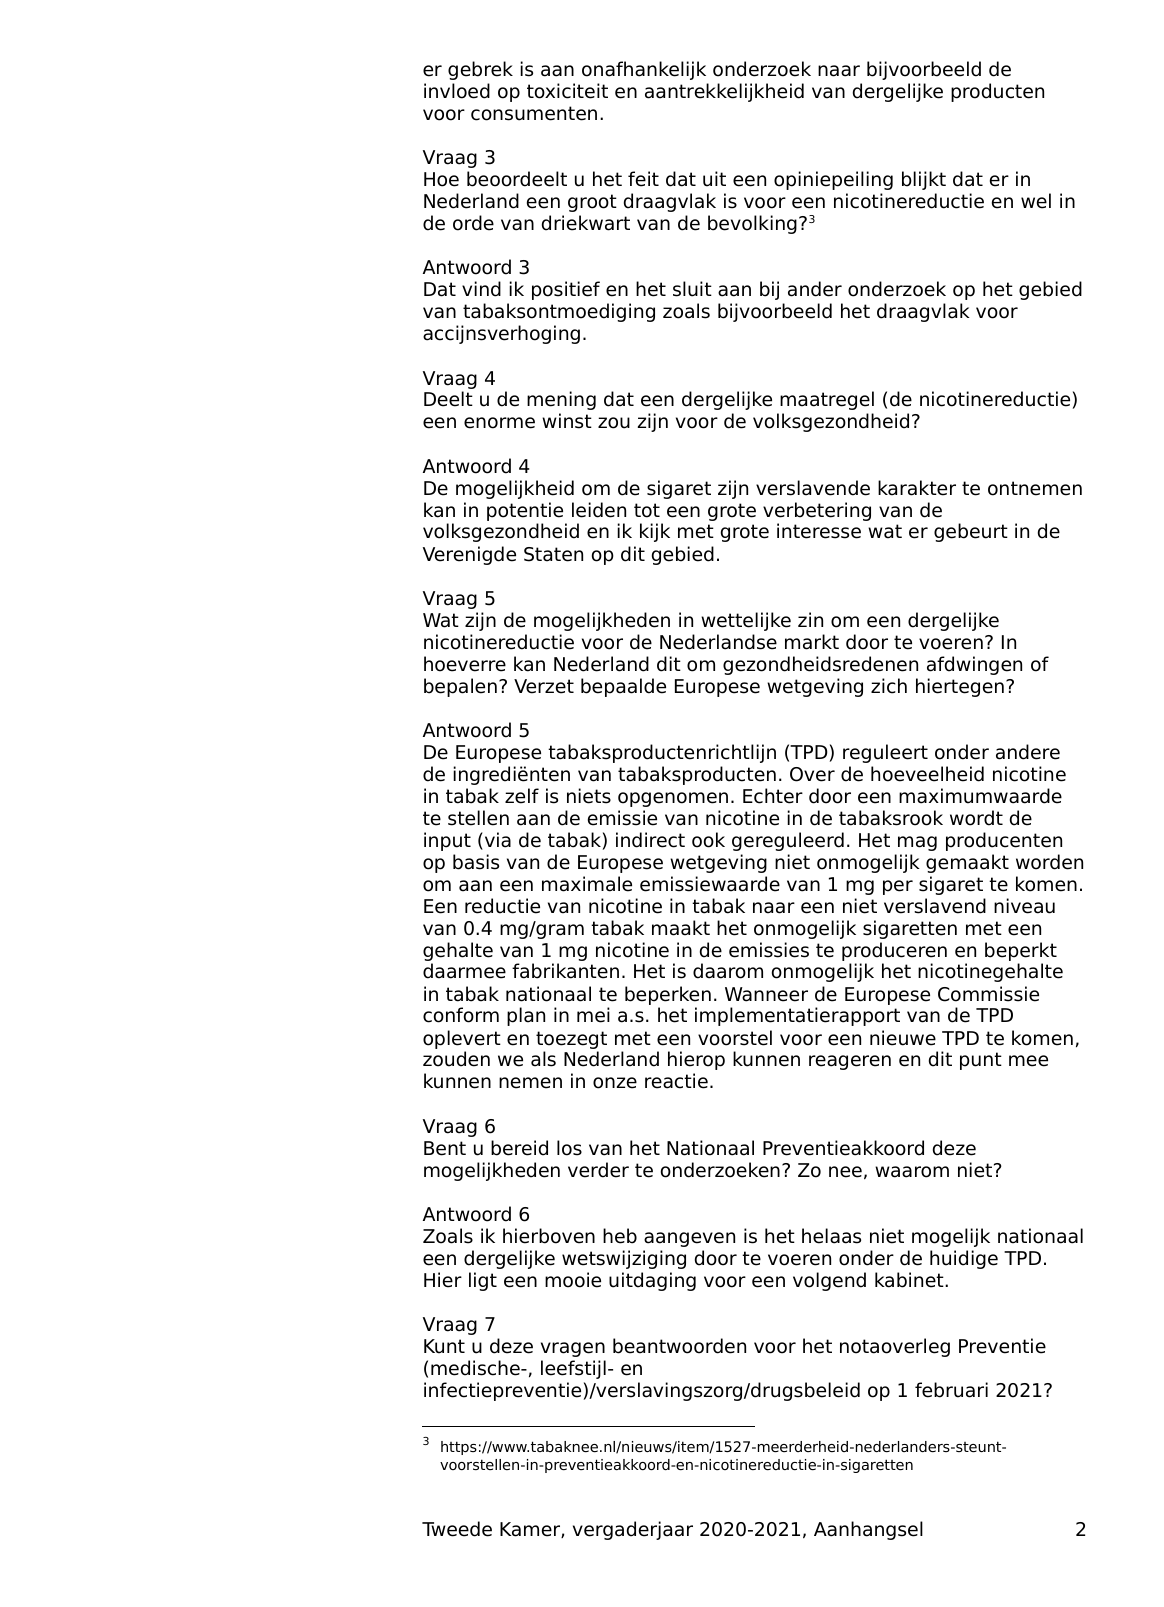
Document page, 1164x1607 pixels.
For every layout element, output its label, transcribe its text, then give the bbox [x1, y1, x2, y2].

text er gebrek is aan onafhankelijk onderzoek naar bijvoorbeeld de invloed op toxiciteit en aantrekkelijkheid van dergelijke producten voor consumenten. [422, 59, 1087, 125]
text Antwoord 3 [422, 257, 1087, 279]
text De mogelijkheid om de sigaret zijn verslavende karakter te ontnemen kan in potentie leiden tot een grote verbetering van de volksgezondheid en ik kijk met grote interesse wat er gebeurt in de Verenigde Staten op dit gebied. [422, 477, 1087, 565]
text Vraag 5 [422, 588, 1087, 609]
text https://www.tabaknee.nl/nieuws/item/1527-meerderheid-nederlanders-steunt-voorstellen-in-preventieakkoord-en-nicotinereductie-in-sigaretten [422, 1435, 1087, 1474]
text Bent u bereid los van het Nationaal Preventieakkoord deze mogelijkheden verder te onderzoeken? Zo nee, waarom niet? [422, 1137, 1087, 1181]
text Deelt u de mening dat een dergelijke maatregel (de nicotinereductie) een enorme winst zou zijn voor de volksgezondheid? [422, 389, 1087, 433]
text Vraag 3 [422, 147, 1087, 169]
text Wat zijn de mogelijkheden in wettelijke zin om een dergelijke nicotinereductie voor de Nederlandse markt door te voeren? In hoeverre kan Nederland dit om gezondheidsredenen afdwingen of bepalen? Verzet bepaalde Europese wetgeving zich hiertegen? [422, 609, 1087, 697]
text Antwoord 4 [422, 456, 1087, 477]
text Kunt u deze vragen beantwoorden voor het notaoverleg Preventie (medische-, leefstijl- en infectiepreventie)/verslavingszorg/drugsbeleid op 1 februari 2021? [422, 1336, 1087, 1402]
text Hoe beoordeelt u het feit dat uit een opiniepeiling blijkt dat er in Nederland een groot draagvlak is voor een nicotinereductie en wel in de orde van driekwart van de bevolking? [422, 169, 1087, 235]
text Dat vind ik positief en het sluit aan bij ander onderzoek op het gebied van tabaksontmoediging zoals bijvoorbeeld het draagvlak voor accijnsverhoging. [422, 279, 1087, 345]
text Antwoord 6 [422, 1204, 1087, 1226]
text De Europese tabaksproductenrichtlijn (TPD) reguleert onder andere de ingrediënten van tabaksproducten. Over de hoeveelheid nicotine in tabak zelf is niets opgenomen. Echter door een maximumwaarde te stellen aan de emissie van nicotine in de tabaksrook wordt de input (via de tabak) indirect ook gereguleerd. Het mag producenten op basis van de Europese wetgeving niet onmogelijk gemaakt worden om aan een maximale emissiewaarde van 1 mg per sigaret te komen. Een reductie van nicotine in tabak naar een niet verslavend niveau van 0.4 mg/gram tabak maakt het onmogelijk sigaretten met een gehalte van 1 mg nicotine in de emissies te produceren en beperkt daarmee fabrikanten. Het is daarom onmogelijk het nicotinegehalte in tabak nationaal te beperken. Wanneer de Europese Commissie conform plan in mei a.s. het implementatierapport van de TPD oplevert en toezegt met een voorstel voor een nieuwe TPD te komen, zouden we als Nederland hierop kunnen reageren en dit punt mee kunnen nemen in onze reactie. [422, 742, 1087, 1093]
text Vraag 7 [422, 1314, 1087, 1336]
text Zoals ik hierboven heb aangeven is het helaas niet mogelijk nationaal een dergelijke wetswijziging door te voeren onder de huidige TPD. Hier ligt een mooie uitdaging voor een volgend kabinet. [422, 1226, 1087, 1292]
text Antwoord 5 [422, 720, 1087, 742]
text Vraag 6 [422, 1116, 1087, 1137]
text Vraag 4 [422, 367, 1087, 389]
